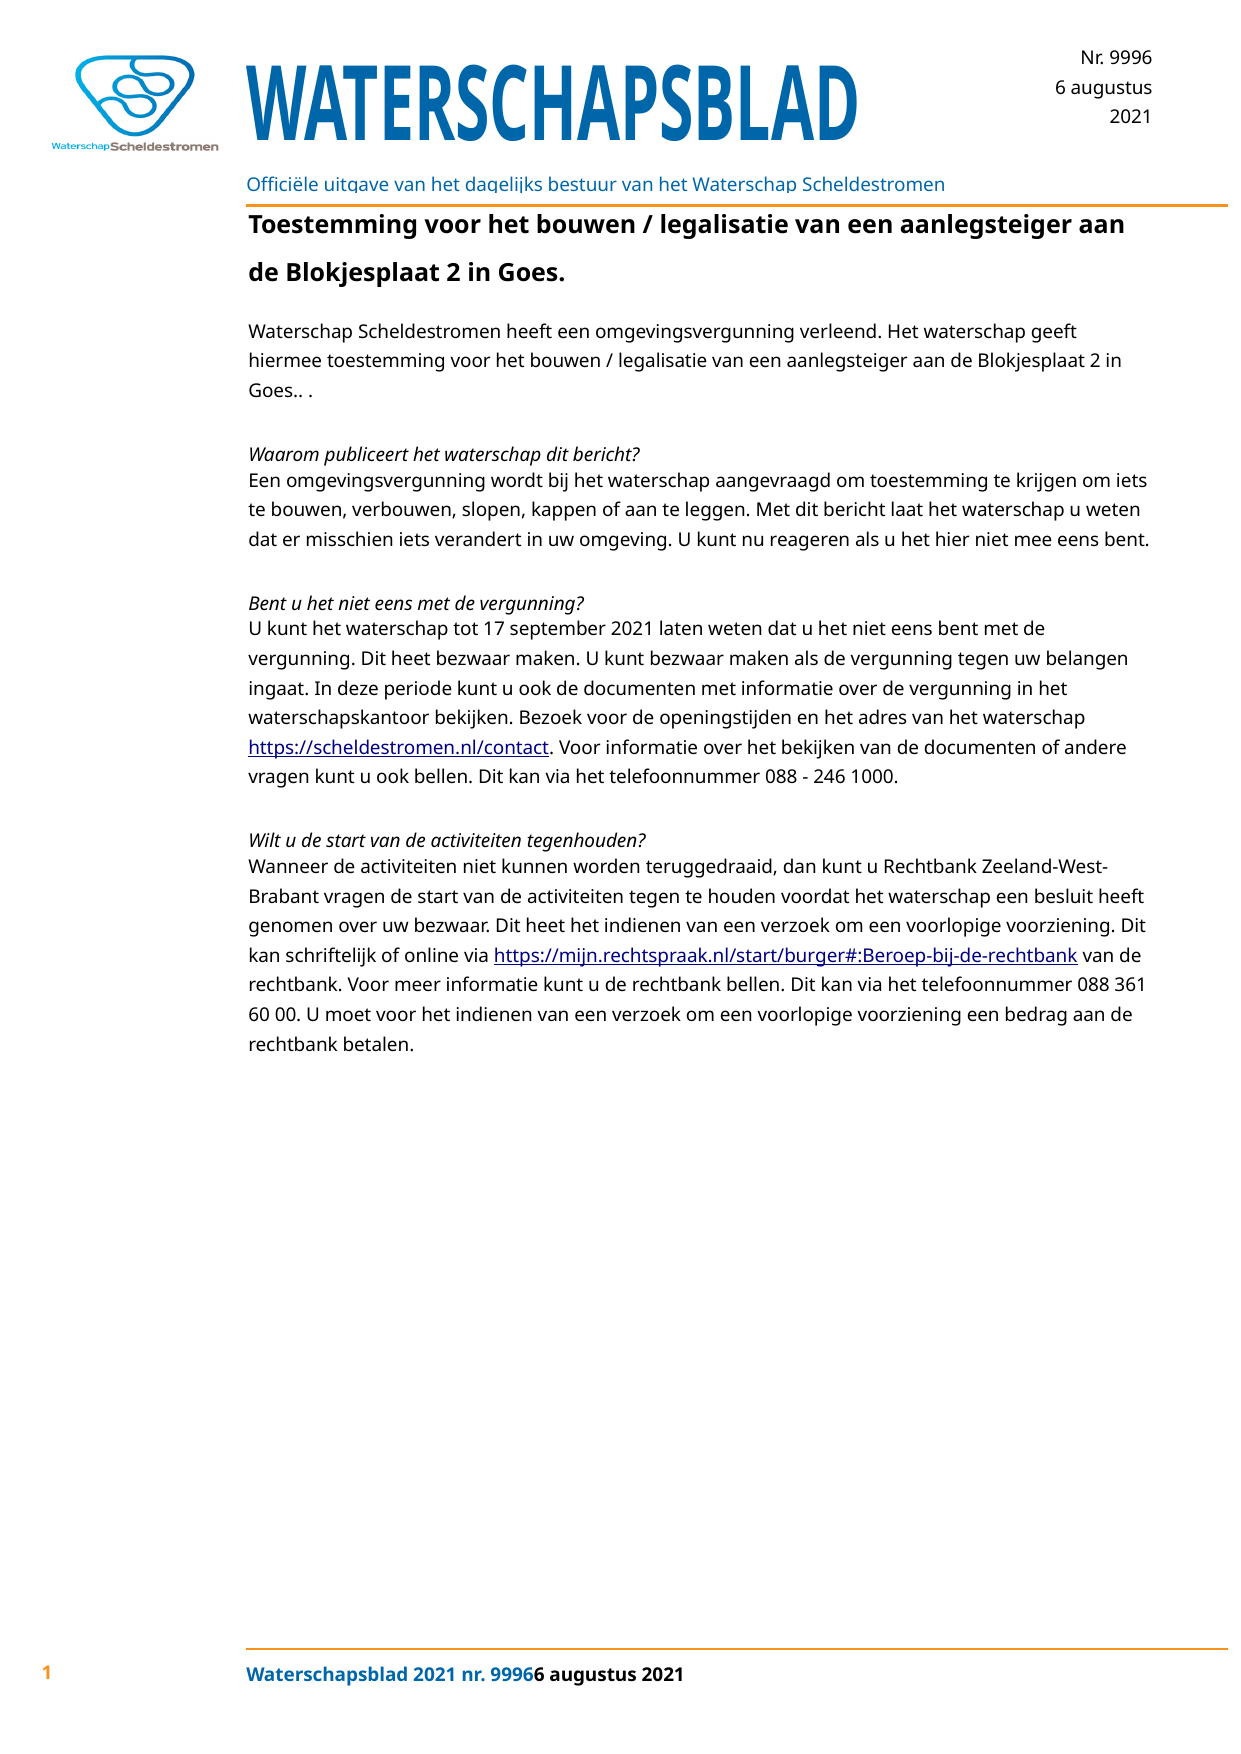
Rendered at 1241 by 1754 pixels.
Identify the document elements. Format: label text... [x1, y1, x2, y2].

text Waarom publiceert het waterschap dit bericht? [248, 441, 1152, 467]
text U kunt het waterschap tot 17 september 2021 laten weten dat u het niet eens bent met de vergunning. Dit heet bezwaar maken. U kunt bezwaar maken als de vergunning tegen uw belangen ingaat. In deze periode kunt u ook de documenten met informatie over de vergunning in het waterschapskantoor bekijken. Bezoek voor de openingstijden en het adres van het waterschap https://scheldestromen.nl/contact. Voor informatie over het bekijken van de documenten of andere vragen kunt u ook bellen. Dit kan via het telefoonnummer 088 - 246 1000. [248, 616, 1152, 789]
text Wilt u de start van de activiteiten tegenhouden? [248, 827, 1152, 853]
picture [41, 47, 231, 172]
text Waterschap Scheldestromen heeft een omgevingsvergunning verleend. Het waterschap geeft hiermee toestemming voor het bouwen / legalisatie van een aanlegsteiger aan de Blokjesplaat 2 in Goes.. . [248, 318, 1152, 403]
text Een omgevingsvergunning wordt bij het waterschap aangevraagd om toestemming te krijgen om iets te bouwen, verbouwen, slopen, kappen of aan te leggen. Met dit bericht laat het waterschap u weten dat er misschien iets verandert in uw omgeving. U kunt nu reageren als u het hier niet mee eens bent. [248, 467, 1152, 552]
text Wanneer de activiteiten niet kunnen worden teruggedraaid, dan kunt u Rechtbank Zeeland-West-Brabant vragen de start van de activiteiten tegen te houden voordat het waterschap een besluit heeft genomen over uw bezwaar. Dit heet het indienen van een verzoek om een voorlopige voorziening. Dit kan schriftelijk of online via https://mijn.rechtspraak.nl/start/burger#:Beroep-bij-de-rechtbank van de rechtbank. Voor meer informatie kunt u de rechtbank bellen. Dit kan via het telefoonnummer 088 361 60 00. U moet voor het indienen van een verzoek om een voorlopige voorziening een bedrag aan de rechtbank betalen. [248, 853, 1152, 1056]
text Toestemming voor het bouwen / legalisatie van een aanlegsteiger aan de Blokjesplaat 2 in Goes. [248, 207, 1152, 288]
text Bent u het niet eens met de vergunning? [248, 590, 1152, 616]
